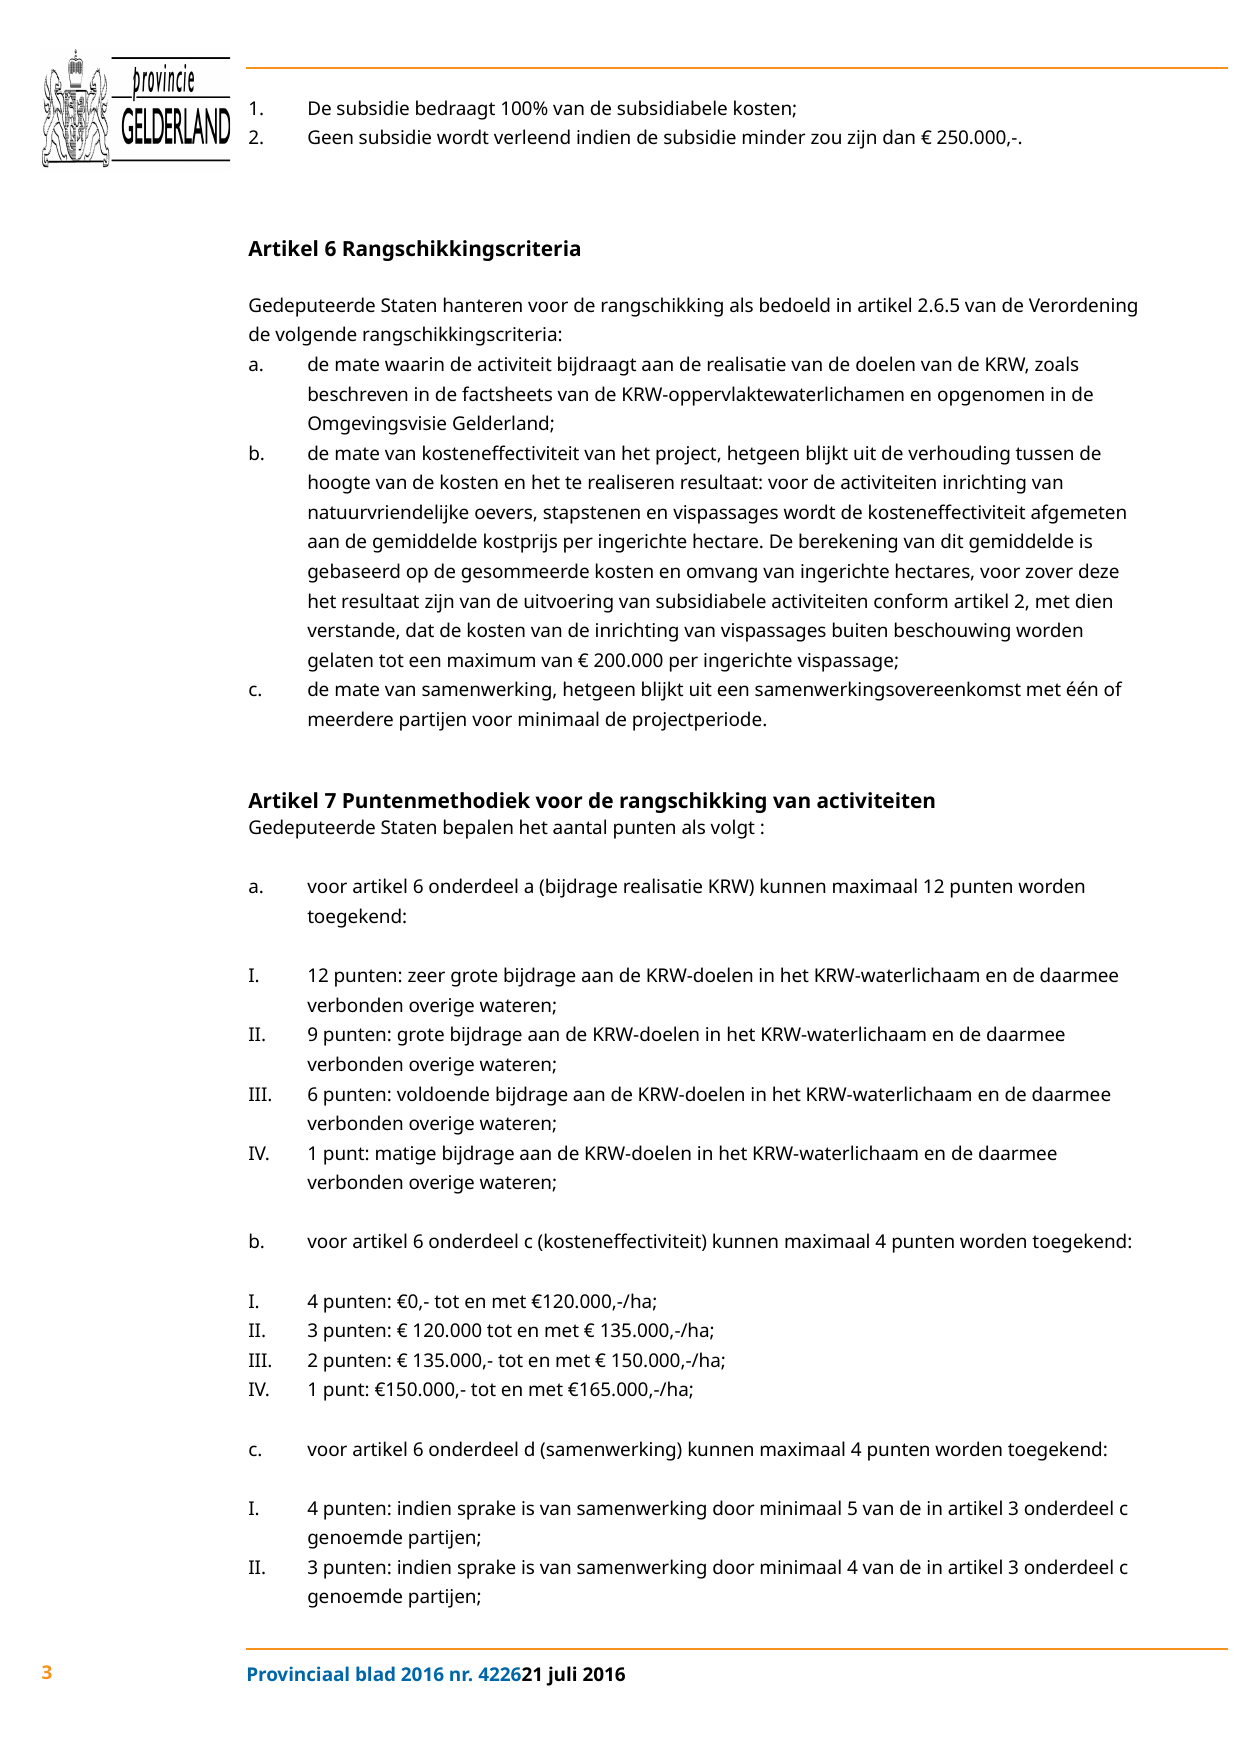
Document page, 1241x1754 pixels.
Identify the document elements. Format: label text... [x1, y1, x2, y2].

list 2 punten: € 135.000,- tot en met € 150.000,-/ha; [248, 1347, 1152, 1373]
list 1 punt: €150.000,- tot en met €165.000,-/ha; [248, 1377, 1152, 1402]
list 9 punten: grote bijdrage aan de KRW-doelen in het KRW-waterlichaam en de daarmee verbonden overige wateren; [248, 1022, 1152, 1077]
list voor artikel 6 onderdeel d (samenwerking) kunnen maximaal 4 punten worden toegekend: [248, 1436, 1152, 1462]
text Artikel 7 Puntenmethodiek voor de rangschikking van activiteiten [248, 786, 1152, 814]
list Geen subsidie wordt verleend indien de subsidie minder zou zijn dan € 250.000,-. [248, 124, 1152, 150]
list 1 punt: matige bijdrage aan de KRW-doelen in het KRW-waterlichaam en de daarmee verbonden overige wateren; [248, 1140, 1152, 1195]
list de mate waarin de activiteit bijdraagt aan de realisatie van de doelen van de KRW, zoals beschreven in de factsheets van de KRW-oppervlaktewaterlichamen en opgenomen in de Omgevingsvisie Gelderland; [248, 351, 1152, 436]
list voor artikel 6 onderdeel c (kosteneffectiviteit) kunnen maximaal 4 punten worden toegekend: [248, 1229, 1152, 1254]
text Gedeputeerde Staten hanteren voor de rangschikking als bedoeld in artikel 2.6.5 van de Verordening de volgende rangschikkingscriteria: [248, 292, 1152, 347]
list de mate van kosteneffectiviteit van het project, hetgeen blijkt uit de verhouding tussen de hoogte van de kosten en het te realiseren resultaat: voor de activiteiten inrichting van natuurvriendelijke oevers, stapstenen en vispassages wordt de kosteneffectiviteit afgemeten aan de gemiddelde kostprijs per ingerichte hectare. De berekening van dit gemiddelde is gebaseerd op de gesommeerde kosten en omvang van ingerichte hectares, voor zover deze het resultaat zijn van de uitvoering van subsidiabele activiteiten conform artikel 2, met dien verstande, dat de kosten van de inrichting van vispassages buiten beschouwing worden gelaten tot een maximum van € 200.000 per ingerichte vispassage; [248, 440, 1152, 673]
list 3 punten: € 120.000 tot en met € 135.000,-/ha; [248, 1317, 1152, 1343]
list 4 punten: indien sprake is van samenwerking door minimaal 5 van de in artikel 3 onderdeel c genoemde partijen; [248, 1495, 1152, 1550]
text Artikel 6 Rangschikkingscriteria [248, 234, 1152, 262]
list 12 punten: zeer grote bijdrage aan de KRW-doelen in het KRW-waterlichaam en de daarmee verbonden overige wateren; [248, 962, 1152, 1018]
text Gedeputeerde Staten bepalen het aantal punten als volgt : [248, 814, 1152, 840]
list De subsidie bedraagt 100% van de subsidiabele kosten; [248, 95, 1152, 121]
list de mate van samenwerking, hetgeen blijkt uit een samenwerkingsovereenkomst met één of meerdere partijen voor minimaal de projectperiode. [248, 677, 1152, 732]
list 3 punten: indien sprake is van samenwerking door minimaal 4 van de in artikel 3 onderdeel c genoemde partijen; [248, 1554, 1152, 1609]
list 6 punten: voldoende bijdrage aan de KRW-doelen in het KRW-waterlichaam en de daarmee verbonden overige wateren; [248, 1081, 1152, 1136]
list 4 punten: €0,- tot en met €120.000,-/ha; [248, 1288, 1152, 1314]
list voor artikel 6 onderdeel a (bijdrage realisatie KRW) kunnen maximaal 12 punten worden toegekend: [248, 874, 1152, 929]
picture [41, 47, 231, 172]
